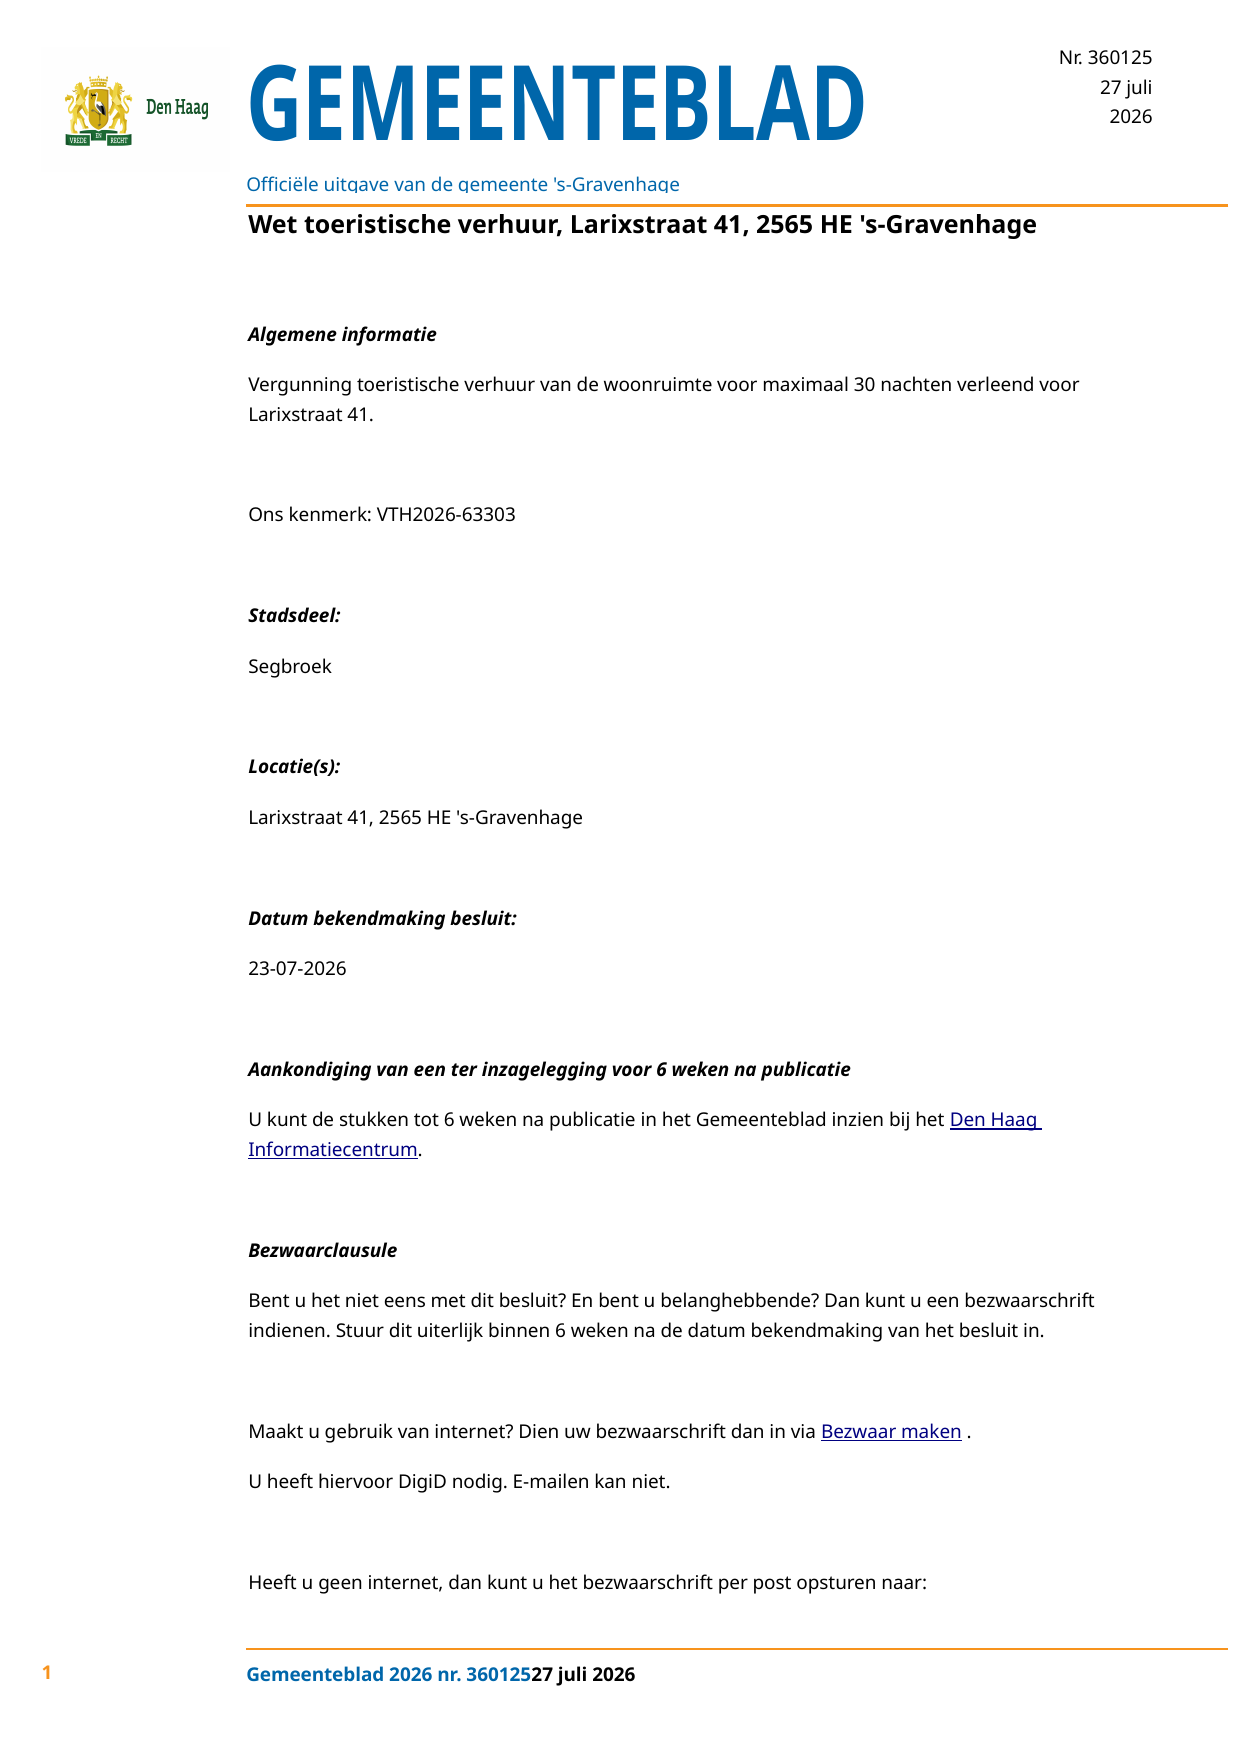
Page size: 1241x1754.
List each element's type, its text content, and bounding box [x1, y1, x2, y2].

text Ons kenmerk: VTH2026-63303 [248, 502, 1152, 527]
text Datum bekendmaking besluit: [248, 905, 1152, 931]
text Bent u het niet eens met dit besluit? En bent u belanghebbende? Dan kunt u een bezwaarschrift indienen. Stuur dit uiterlijk binnen 6 weken na de datum bekendmaking van het besluit in. [248, 1287, 1152, 1343]
text Heeft u geen internet, dan kunt u het bezwaarschrift per post opsturen naar: [248, 1569, 1152, 1595]
picture [41, 47, 231, 172]
text Bezwaarclausule [248, 1237, 1152, 1263]
text Larixstraat 41, 2565 HE 's-Gravenhage [248, 804, 1152, 830]
text Aankondiging van een ter inzagelegging voor 6 weken na publicatie [248, 1056, 1152, 1082]
text Maakt u gebruik van internet? Dien uw bezwaarschrift dan in via Bezwaar maken . [248, 1418, 1152, 1443]
text U heeft hiervoor DigiD nodig. E-mailen kan niet. [248, 1468, 1152, 1494]
text Locatie(s): [248, 754, 1152, 779]
text Segbroek [248, 653, 1152, 678]
text Algemene informatie [248, 321, 1152, 346]
text U kunt de stukken tot 6 weken na publicatie in het Gemeenteblad inzien bij het Den Haag Informatiecentrum. [248, 1107, 1152, 1162]
text Stadsdeel: [248, 602, 1152, 628]
text Vergunning toeristische verhuur van de woonruimte voor maximaal 30 nachten verleend voor Larixstraat 41. [248, 371, 1152, 426]
text Wet toeristische verhuur, Larixstraat 41, 2565 HE 's-Gravenhage [248, 207, 1152, 241]
text 23-07-2026 [248, 955, 1152, 981]
